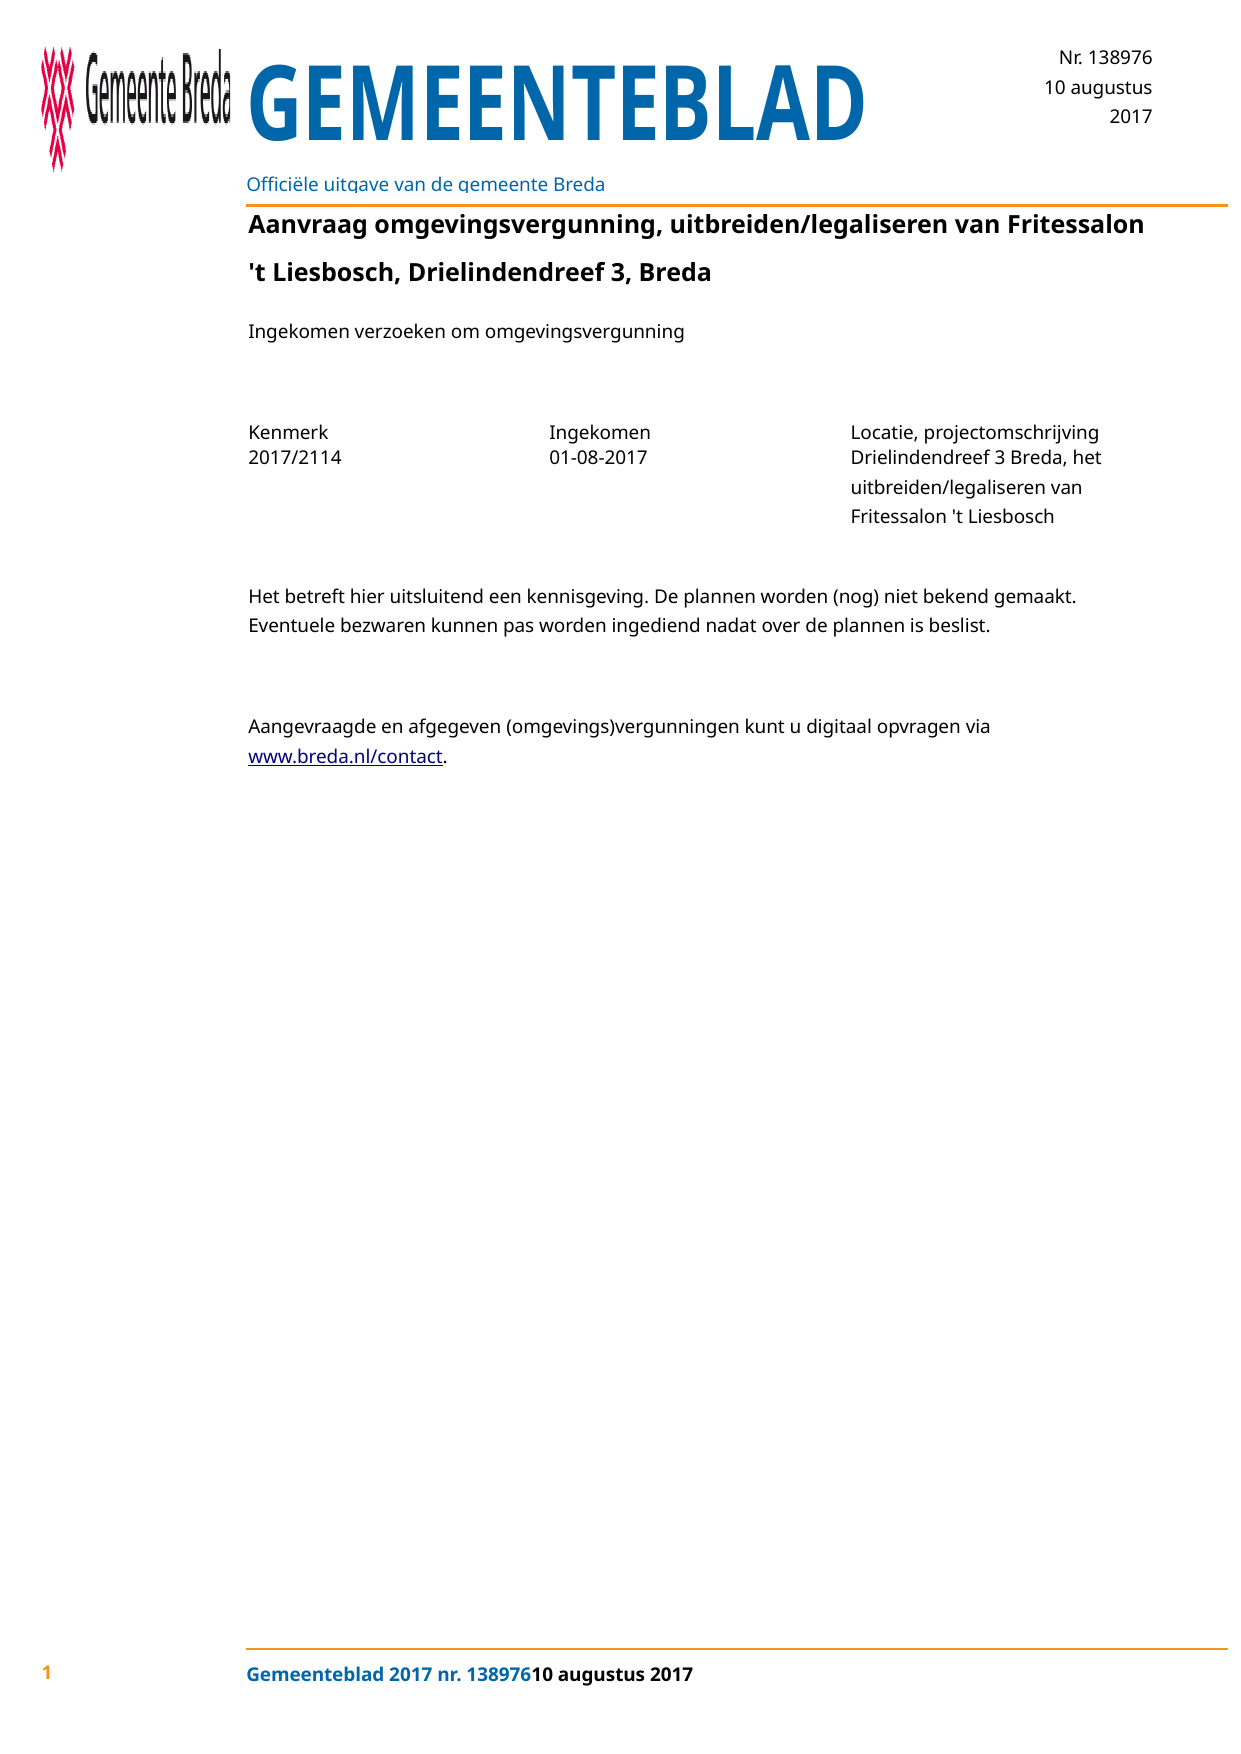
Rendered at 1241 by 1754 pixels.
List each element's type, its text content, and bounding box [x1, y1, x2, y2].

text Aangevraagde en afgegeven (omgevings)vergunningen kunt u digitaal opvragen via www.breda.nl/contact. [248, 713, 1152, 769]
text Ingekomen verzoeken om omgevingsvergunning [248, 318, 1152, 344]
table_header Ingekomen [549, 419, 850, 444]
text Aanvraag omgevingsvergunning, uitbreiden/legaliseren van Fritessalon 't Liesbosch, Drielindendreef 3, Breda [248, 207, 1152, 288]
table_cell 01-08-2017 [549, 445, 850, 529]
table_cell 2017/2114 [248, 445, 549, 529]
table_header Kenmerk [248, 419, 549, 444]
table_cell Drielindendreef 3 Breda, het uitbreiden/legaliseren van Fritessalon 't Liesbosch [850, 445, 1152, 529]
table_header Locatie, projectomschrijving [850, 419, 1152, 444]
text Het betreft hier uitsluitend een kennisgeving. De plannen worden (nog) niet bekend gemaakt. Eventuele bezwaren kunnen pas worden ingediend nadat over de plannen is beslist. [248, 583, 1152, 638]
picture [41, 47, 231, 172]
